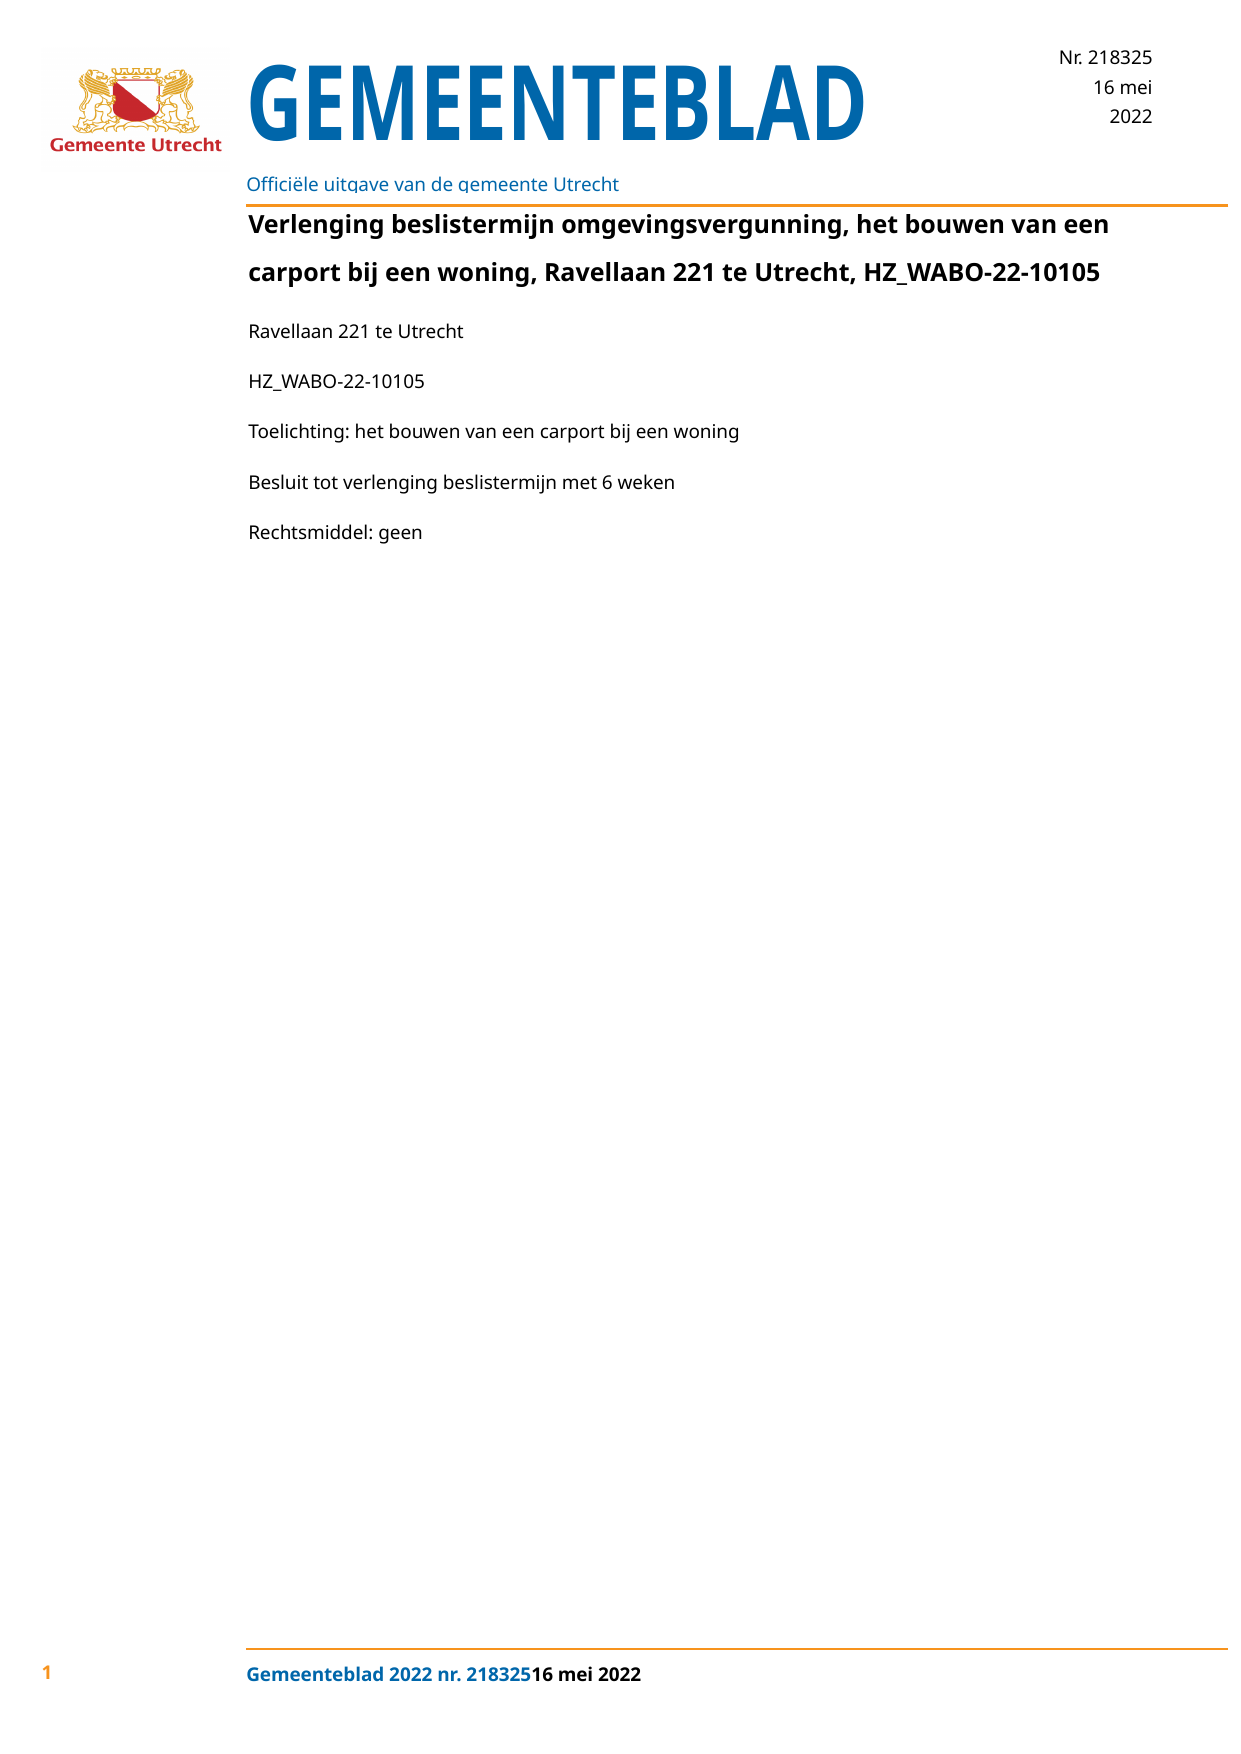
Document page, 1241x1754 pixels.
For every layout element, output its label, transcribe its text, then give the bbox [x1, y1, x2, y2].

text Ravellaan 221 te Utrecht [248, 318, 1152, 344]
text Toelichting: het bouwen van een carport bij een woning [248, 419, 1152, 444]
text Rechtsmiddel: geen [248, 519, 1152, 545]
picture [41, 47, 231, 172]
text Verlenging beslistermijn omgevingsvergunning, het bouwen van een carport bij een woning, Ravellaan 221 te Utrecht, HZ_WABO-22-10105 [248, 207, 1152, 288]
text Besluit tot verlenging beslistermijn met 6 weken [248, 469, 1152, 495]
text HZ_WABO-22-10105 [248, 368, 1152, 394]
